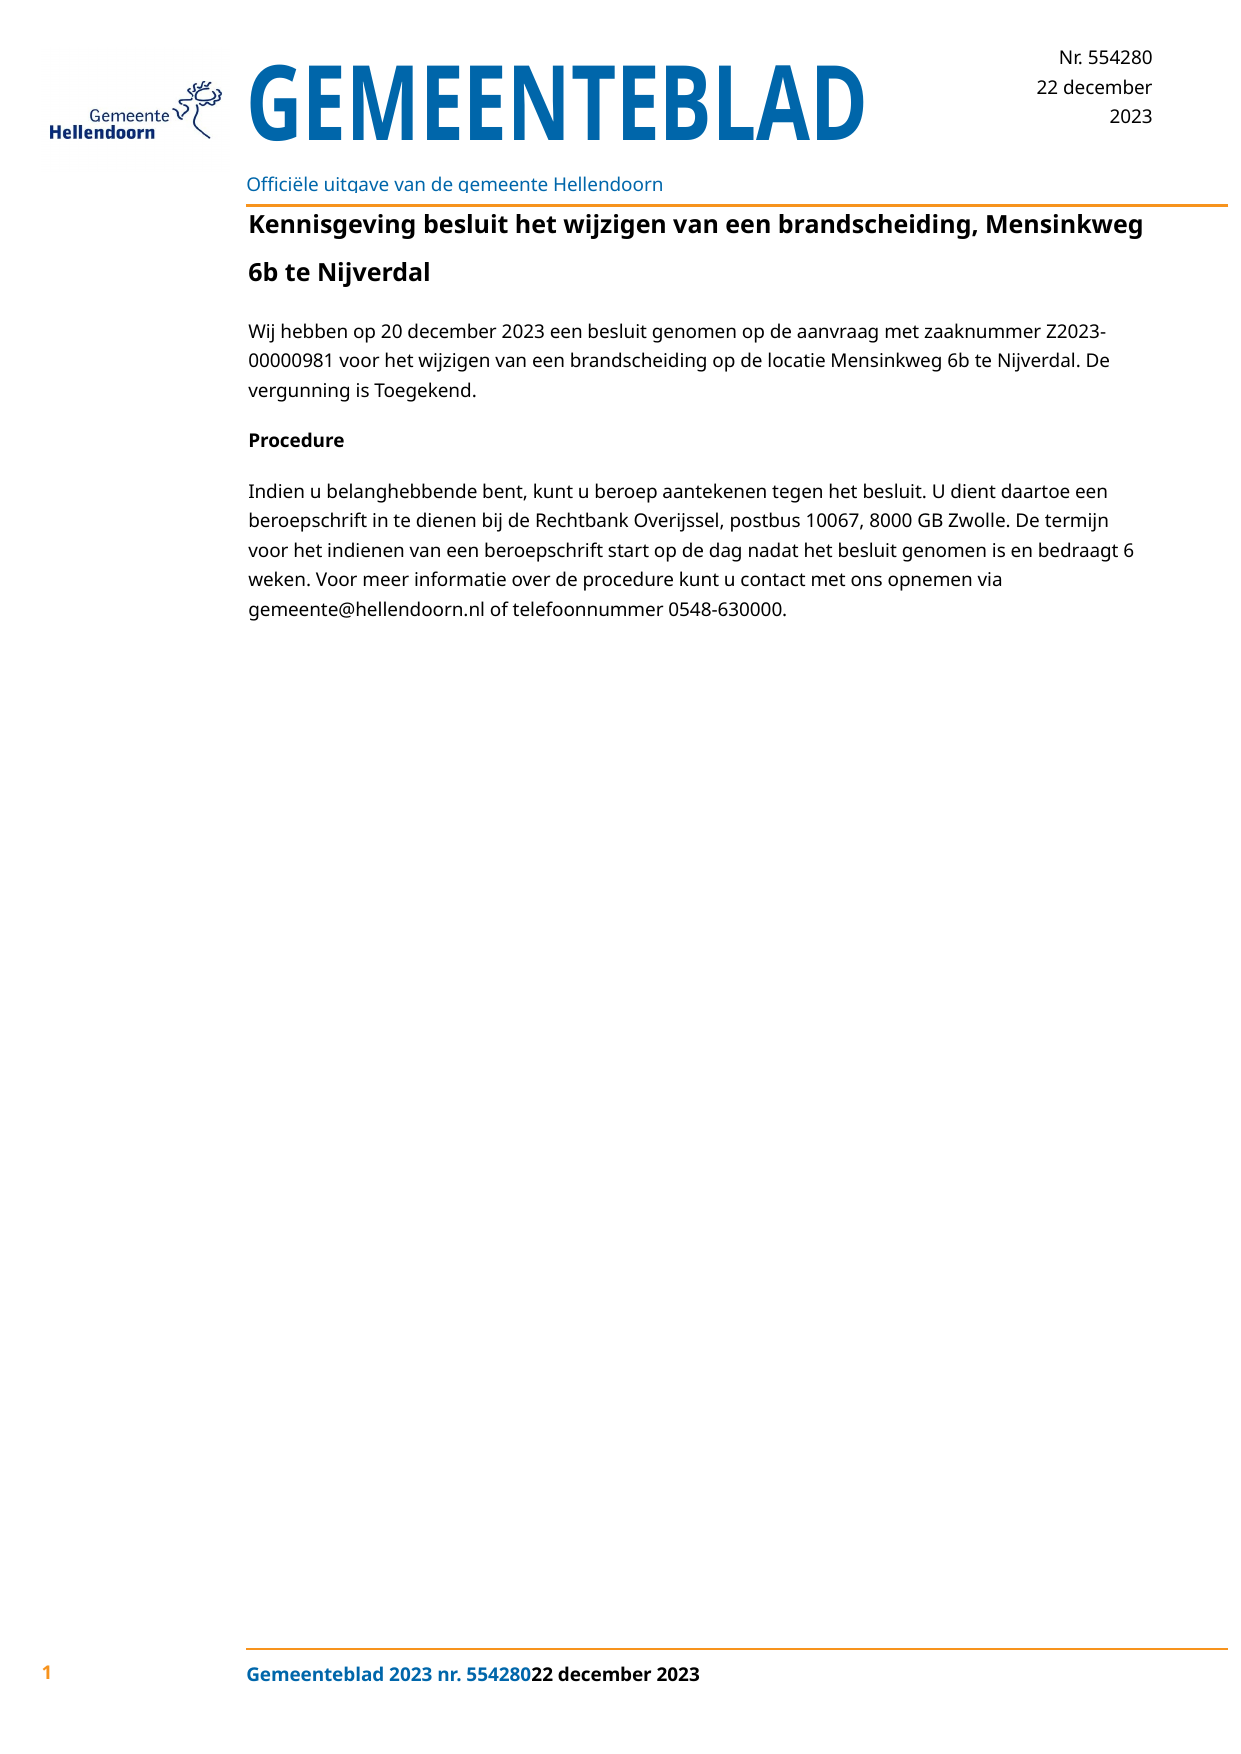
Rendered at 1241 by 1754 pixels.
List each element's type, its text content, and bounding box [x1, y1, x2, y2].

text Indien u belanghebbende bent, kunt u beroep aantekenen tegen het besluit. U dient daartoe een beroepschrift in te dienen bij de Rechtbank Overijssel, postbus 10067, 8000 GB Zwolle. De termijn voor het indienen van een beroepschrift start op de dag nadat het besluit genomen is en bedraagt 6 weken. Voor meer informatie over de procedure kunt u contact met ons opnemen via gemeente@hellendoorn.nl of telefoonnummer 0548-630000. [248, 478, 1152, 622]
picture [41, 47, 231, 172]
text Kennisgeving besluit het wijzigen van een brandscheiding, Mensinkweg 6b te Nijverdal [248, 207, 1152, 288]
text Wij hebben op 20 december 2023 een besluit genomen op de aanvraag met zaaknummer Z2023-00000981 voor het wijzigen van een brandscheiding op de locatie Mensinkweg 6b te Nijverdal. De vergunning is Toegekend. [248, 318, 1152, 403]
text Procedure [248, 427, 1152, 453]
